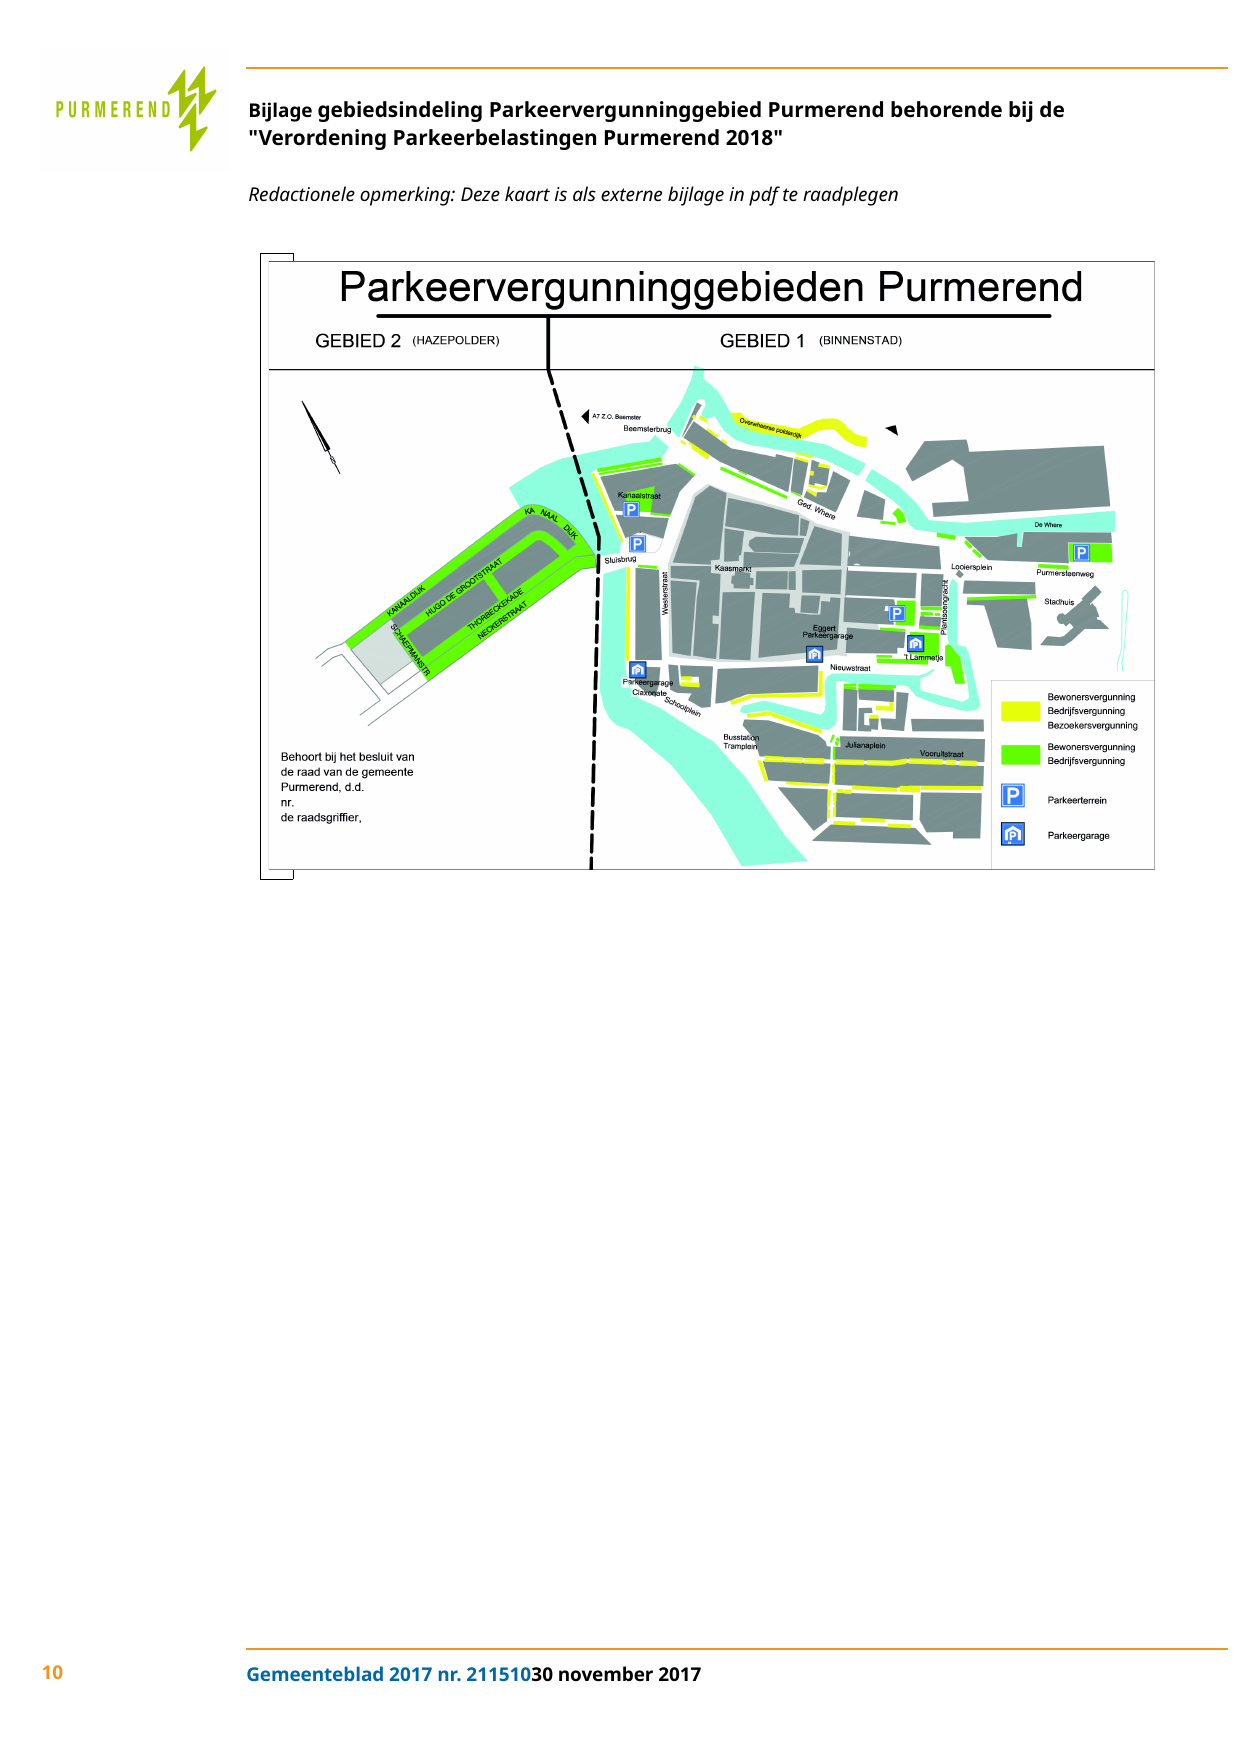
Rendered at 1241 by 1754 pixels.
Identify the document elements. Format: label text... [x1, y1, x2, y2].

picture [41, 47, 231, 172]
picture [268, 261, 1155, 870]
text Bijlage gebiedsindeling Parkeervergunninggebied Purmerend behorende bij de "Verordening Parkeerbelastingen Purmerend 2018" [248, 95, 1152, 152]
text Redactionele opmerking: Deze kaart is als externe bijlage in pdf te raadplegen [248, 181, 1152, 207]
